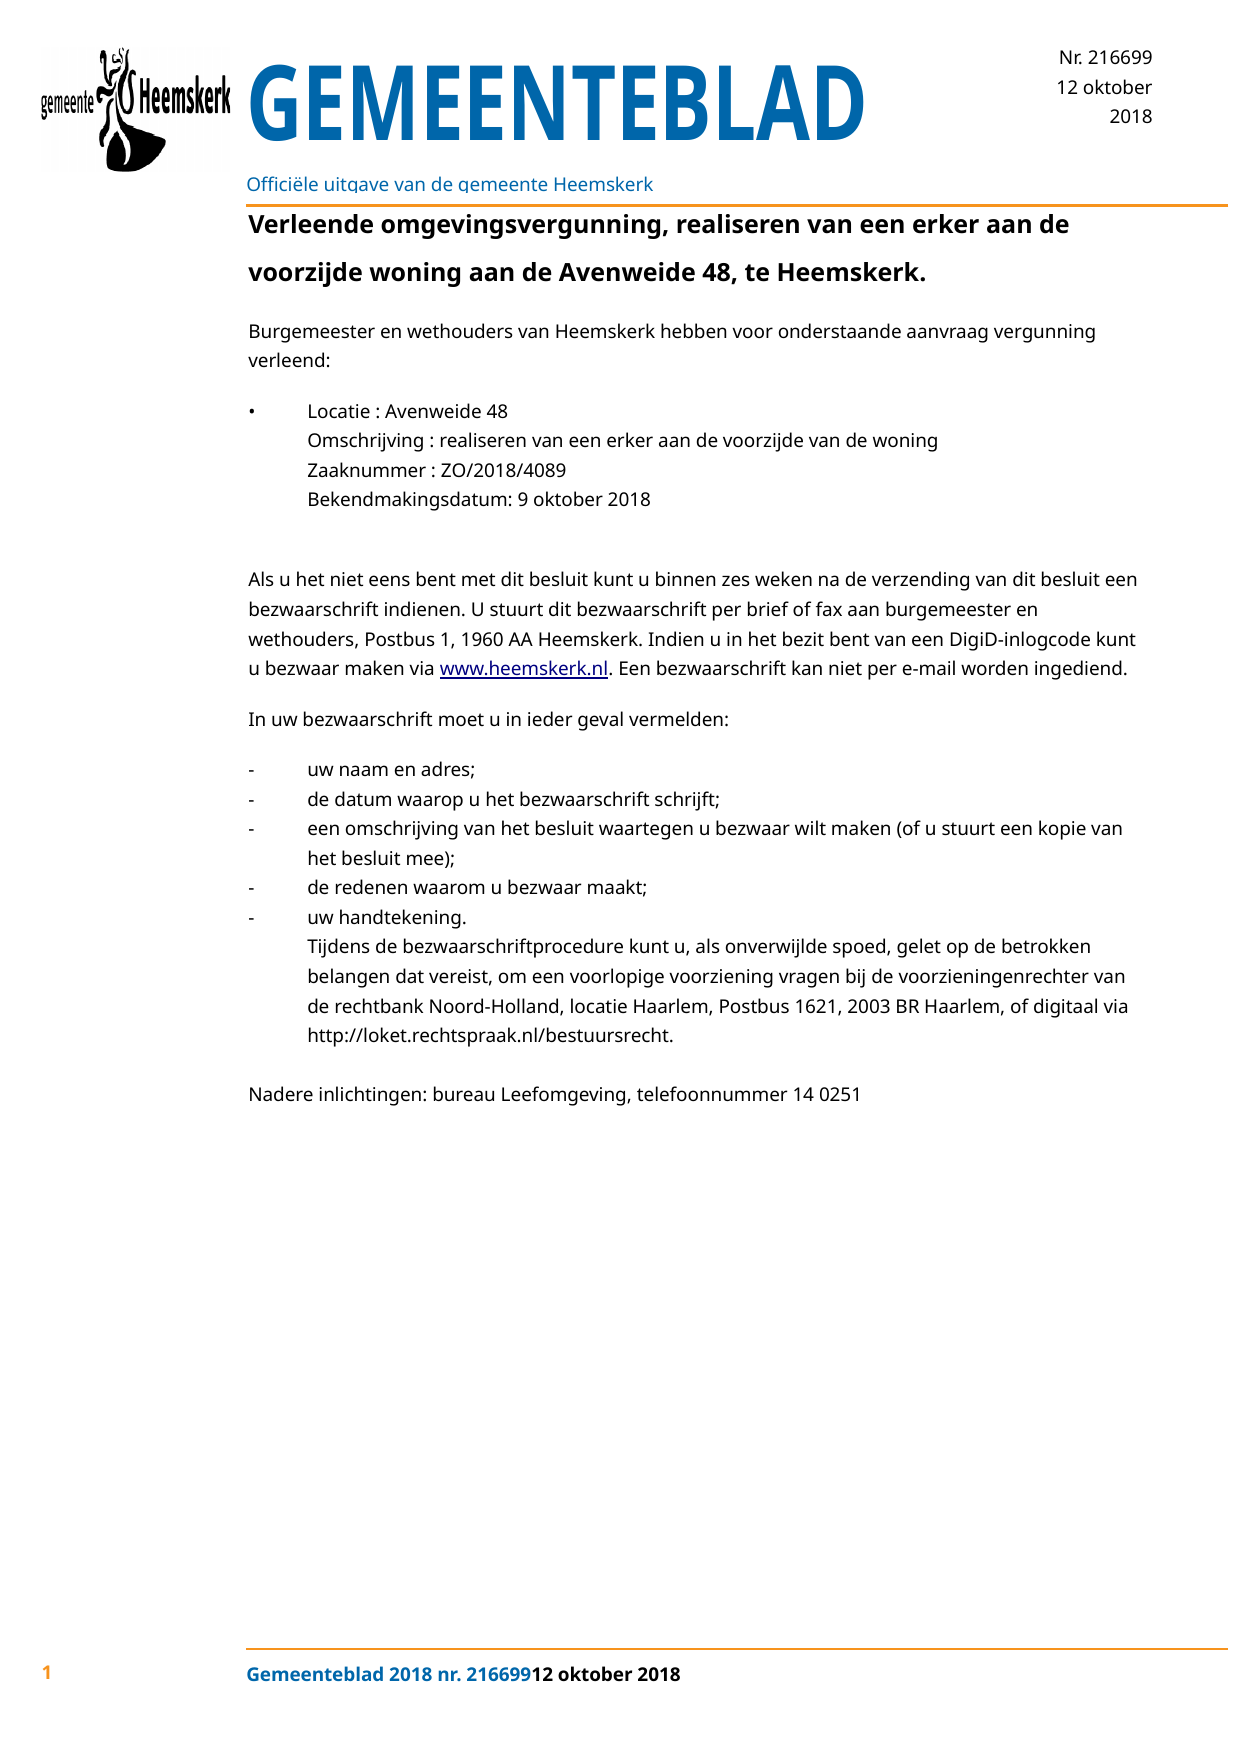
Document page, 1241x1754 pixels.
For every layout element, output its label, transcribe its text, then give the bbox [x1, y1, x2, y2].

list uw handtekening. [248, 904, 1152, 930]
list Zaaknummer : ZO/2018/4089 [248, 457, 1152, 483]
list Omschrijving : realiseren van een erker aan de voorzijde van de woning [248, 427, 1152, 453]
picture [41, 47, 231, 172]
list Bekendmakingsdatum: 9 oktober 2018 [248, 487, 1152, 512]
list de datum waarop u het bezwaarschrift schrijft; [248, 786, 1152, 812]
list Tijdens de bezwaarschriftprocedure kunt u, als onverwijlde spoed, gelet op de betrokken belangen dat vereist, om een voorlopige voorziening vragen bij de voorzieningenrechter van de rechtbank Noord-Holland, locatie Haarlem, Postbus 1621, 2003 BR Haarlem, of digitaal via http://loket.rechtspraak.nl/bestuursrecht. [248, 934, 1152, 1048]
text Nadere inlichtingen: bureau Leefomgeving, telefoonnummer 14 0251 [248, 1082, 1152, 1107]
text Burgemeester en wethouders van Heemskerk hebben voor onderstaande aanvraag vergunning verleend: [248, 318, 1152, 373]
text Als u het niet eens bent met dit besluit kunt u binnen zes weken na de verzending van dit besluit een bezwaarschrift indienen. U stuurt dit bezwaarschrift per brief of fax aan burgemeester en wethouders, Postbus 1, 1960 AA Heemskerk. Indien u in het bezit bent van een DigiD-inlogcode kunt u bezwaar maken via www.heemskerk.nl. Een bezwaarschrift kan niet per e-mail worden ingediend. [248, 567, 1152, 681]
list uw naam en adres; [248, 756, 1152, 782]
list de redenen waarom u bezwaar maakt; [248, 874, 1152, 900]
text Verleende omgevingsvergunning, realiseren van een erker aan de voorzijde woning aan de Avenweide 48, te Heemskerk. [248, 207, 1152, 288]
text In uw bezwaarschrift moet u in ieder geval vermelden: [248, 706, 1152, 732]
list een omschrijving van het besluit waartegen u bezwaar wilt maken (of u stuurt een kopie van het besluit mee); [248, 815, 1152, 871]
list Locatie : Avenweide 48 [248, 398, 1152, 424]
